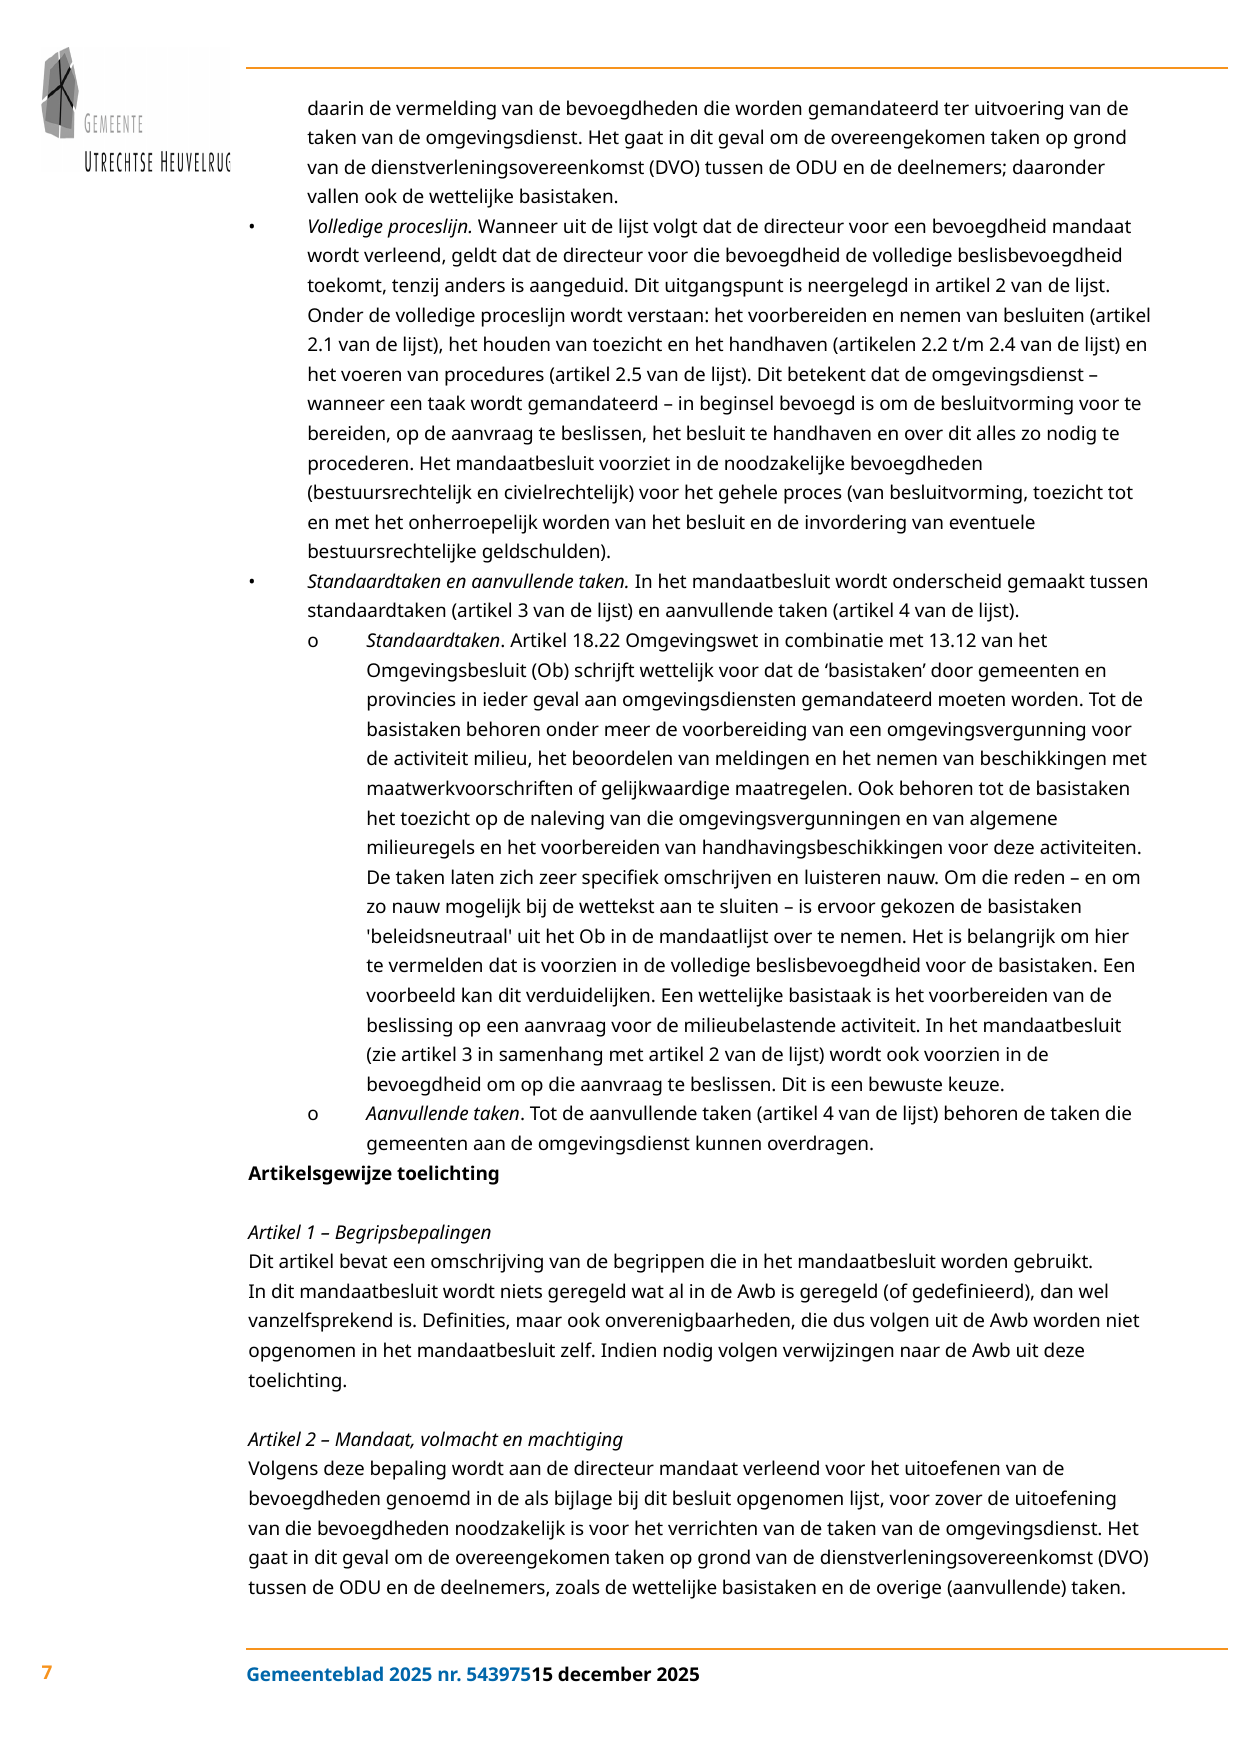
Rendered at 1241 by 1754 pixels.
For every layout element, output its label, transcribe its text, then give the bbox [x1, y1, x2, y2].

text In dit mandaatbesluit wordt niets geregeld wat al in de Awb is geregeld (of gedefinieerd), dan wel vanzelfsprekend is. Definities, maar ook onverenigbaarheden, die dus volgen uit de Awb worden niet opgenomen in het mandaatbesluit zelf. Indien nodig volgen verwijzingen naar de Awb uit deze toelichting. [248, 1278, 1152, 1393]
text Volgens deze bepaling wordt aan de directeur mandaat verleend voor het uitoefenen van de bevoegdheden genoemd in de als bijlage bij dit besluit opgenomen lijst, voor zover de uitoefening van die bevoegdheden noodzakelijk is voor het verrichten van de taken van de omgevingsdienst. Het gaat in dit geval om de overeengekomen taken op grond van de dienstverleningsovereenkomst (DVO) tussen de ODU en de deelnemers, zoals de wettelijke basistaken en de overige (aanvullende) taken. [248, 1456, 1152, 1600]
picture [41, 47, 231, 172]
list Standaardtaken. Artikel 18.22 Omgevingswet in combinatie met 13.12 van het Omgevingsbesluit (Ob) schrijft wettelijk voor dat de ‘basistaken’ door gemeenten en provincies in ieder geval aan omgevingsdiensten gemandateerd moeten worden. Tot de basistaken behoren onder meer de voorbereiding van een omgevingsvergunning voor de activiteit milieu, het beoordelen van meldingen en het nemen van beschikkingen met maatwerkvoorschriften of gelijkwaardige maatregelen. Ook behoren tot de basistaken het toezicht op de naleving van die omgevingsvergunningen en van algemene milieuregels en het voorbereiden van handhavingsbeschikkingen voor deze activiteiten. De taken laten zich zeer specifiek omschrijven en luisteren nauw. Om die reden – en om zo nauw mogelijk bij de wettekst aan te sluiten – is ervoor gekozen de basistaken 'beleidsneutraal' uit het Ob in de mandaatlijst over te nemen. Het is belangrijk om hier te vermelden dat is voorzien in de volledige beslisbevoegdheid voor de basistaken. Een voorbeeld kan dit verduidelijken. Een wettelijke basistaak is het voorbereiden van de beslissing op een aanvraag voor de milieubelastende activiteit. In het mandaatbesluit (zie artikel 3 in samenhang met artikel 2 van de lijst) wordt ook voorzien in de bevoegdheid om op die aanvraag te beslissen. Dit is een bewuste keuze. [307, 627, 1152, 1097]
text Artikel 2 – Mandaat, volmacht en machtiging [248, 1426, 1152, 1452]
text Artikel 1 – Begripsbepalingen [248, 1219, 1152, 1245]
text Artikelsgewijze toelichting [248, 1160, 1152, 1186]
list Standaardtaken en aanvullende taken. In het mandaatbesluit wordt onderscheid gemaakt tussen standaardtaken (artikel 3 van de lijst) en aanvullende taken (artikel 4 van de lijst). [248, 568, 1152, 623]
text Dit artikel bevat een omschrijving van de begrippen die in het mandaatbesluit worden gebruikt. [248, 1248, 1152, 1274]
list Aanvullende taken. Tot de aanvullende taken (artikel 4 van de lijst) behoren de taken die gemeenten aan de omgevingsdienst kunnen overdragen. [307, 1101, 1152, 1156]
list daarin de vermelding van de bevoegdheden die worden gemandateerd ter uitvoering van de taken van de omgevingsdienst. Het gaat in dit geval om de overeengekomen taken op grond van de dienstverleningsovereenkomst (DVO) tussen de ODU en de deelnemers; daaronder vallen ook de wettelijke basistaken. [248, 95, 1152, 209]
list Volledige proceslijn. Wanneer uit de lijst volgt dat de directeur voor een bevoegdheid mandaat wordt verleend, geldt dat de directeur voor die bevoegdheid de volledige beslisbevoegdheid toekomt, tenzij anders is aangeduid. Dit uitgangspunt is neergelegd in artikel 2 van de lijst. Onder de volledige proceslijn wordt verstaan: het voorbereiden en nemen van besluiten (artikel 2.1 van de lijst), het houden van toezicht en het handhaven (artikelen 2.2 t/m 2.4 van de lijst) en het voeren van procedures (artikel 2.5 van de lijst). Dit betekent dat de omgevingsdienst – wanneer een taak wordt gemandateerd – in beginsel bevoegd is om de besluitvorming voor te bereiden, op de aanvraag te beslissen, het besluit te handhaven en over dit alles zo nodig te procederen. Het mandaatbesluit voorziet in de noodzakelijke bevoegdheden (bestuursrechtelijk en civielrechtelijk) voor het gehele proces (van besluitvorming, toezicht tot en met het onherroepelijk worden van het besluit en de invordering van eventuele bestuursrechtelijke geldschulden). [248, 213, 1152, 564]
